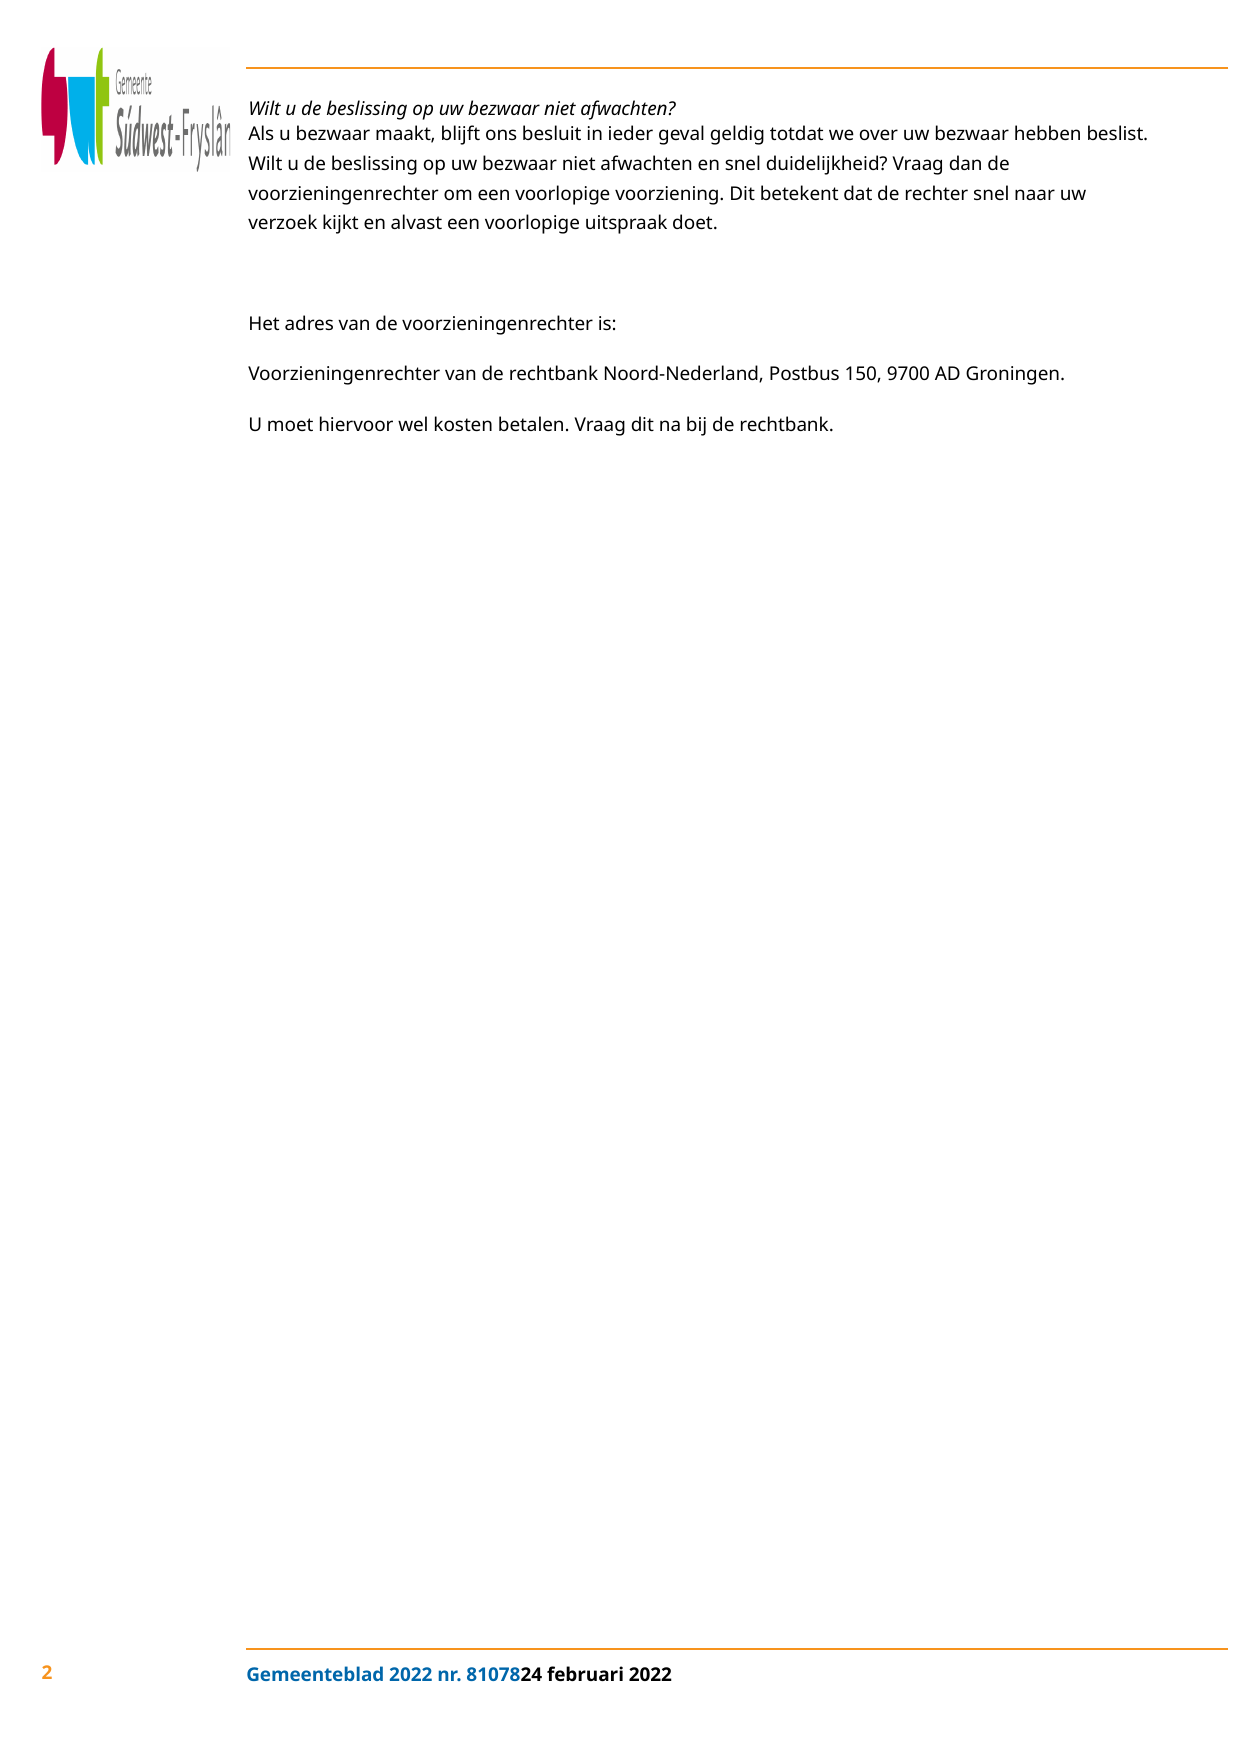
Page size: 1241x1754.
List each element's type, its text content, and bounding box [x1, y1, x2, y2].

text Het adres van de voorzieningenrechter is: [248, 310, 1152, 336]
text Als u bezwaar maakt, blijft ons besluit in ieder geval geldig totdat we over uw bezwaar hebben beslist. Wilt u de beslissing op uw bezwaar niet afwachten en snel duidelijkheid? Vraag dan de voorzieningenrechter om een voorlopige voorziening. Dit betekent dat de rechter snel naar uw verzoek kijkt en alvast een voorlopige uitspraak doet. [248, 121, 1152, 235]
picture [41, 47, 231, 172]
text Wilt u de beslissing op uw bezwaar niet afwachten? [248, 95, 1152, 121]
text Voorzieningenrechter van de rechtbank Noord-Nederland, Postbus 150, 9700 AD Groningen. [248, 361, 1152, 386]
text U moet hiervoor wel kosten betalen. Vraag dit na bij de rechtbank. [248, 411, 1152, 437]
